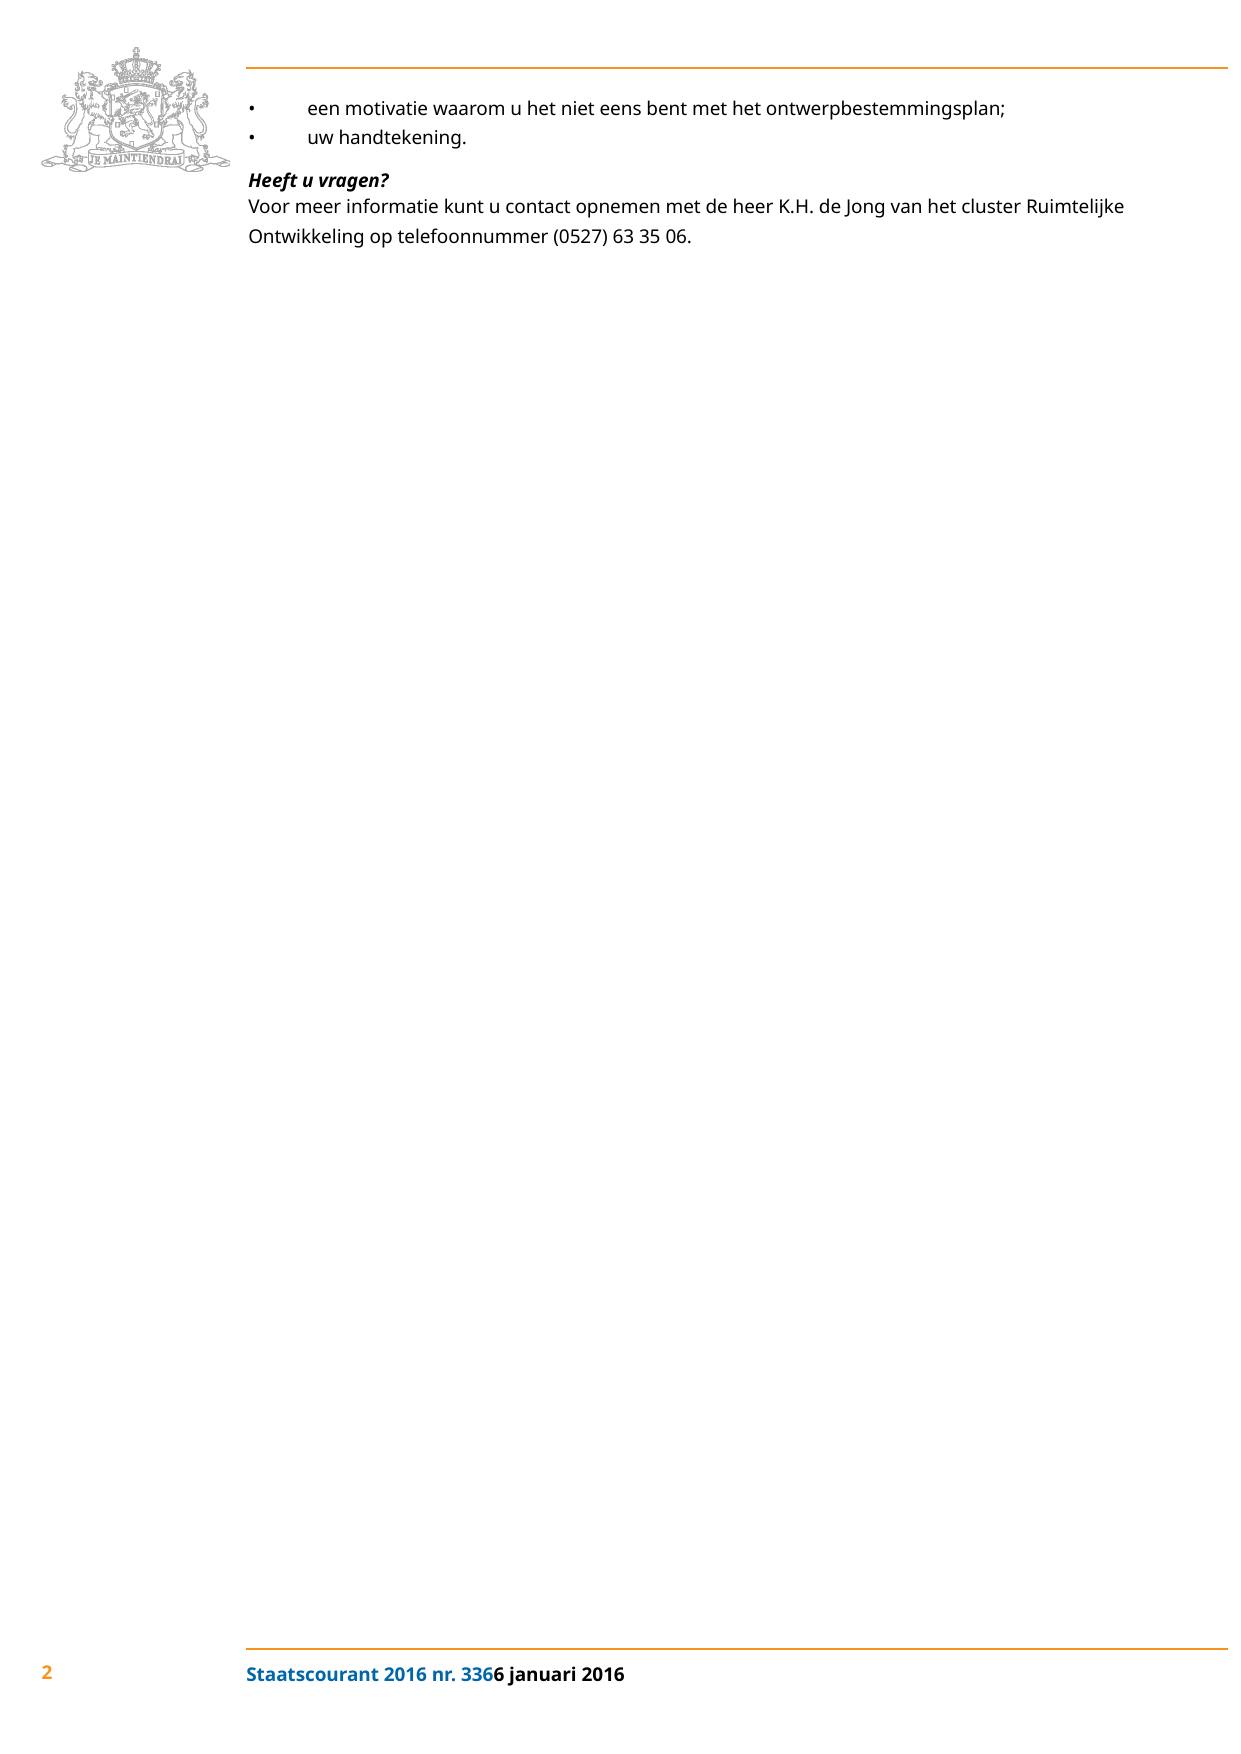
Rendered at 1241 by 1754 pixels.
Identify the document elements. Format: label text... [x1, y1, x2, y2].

text Heeft u vragen? [248, 167, 1152, 193]
list een motivatie waarom u het niet eens bent met het ontwerpbestemmingsplan; [248, 95, 1152, 121]
picture [41, 47, 231, 172]
list uw handtekening. [248, 124, 1152, 150]
text Voor meer informatie kunt u contact opnemen met de heer K.H. de Jong van het cluster Ruimtelijke Ontwikkeling op telefoonnummer (0527) 63 35 06. [248, 193, 1152, 248]
